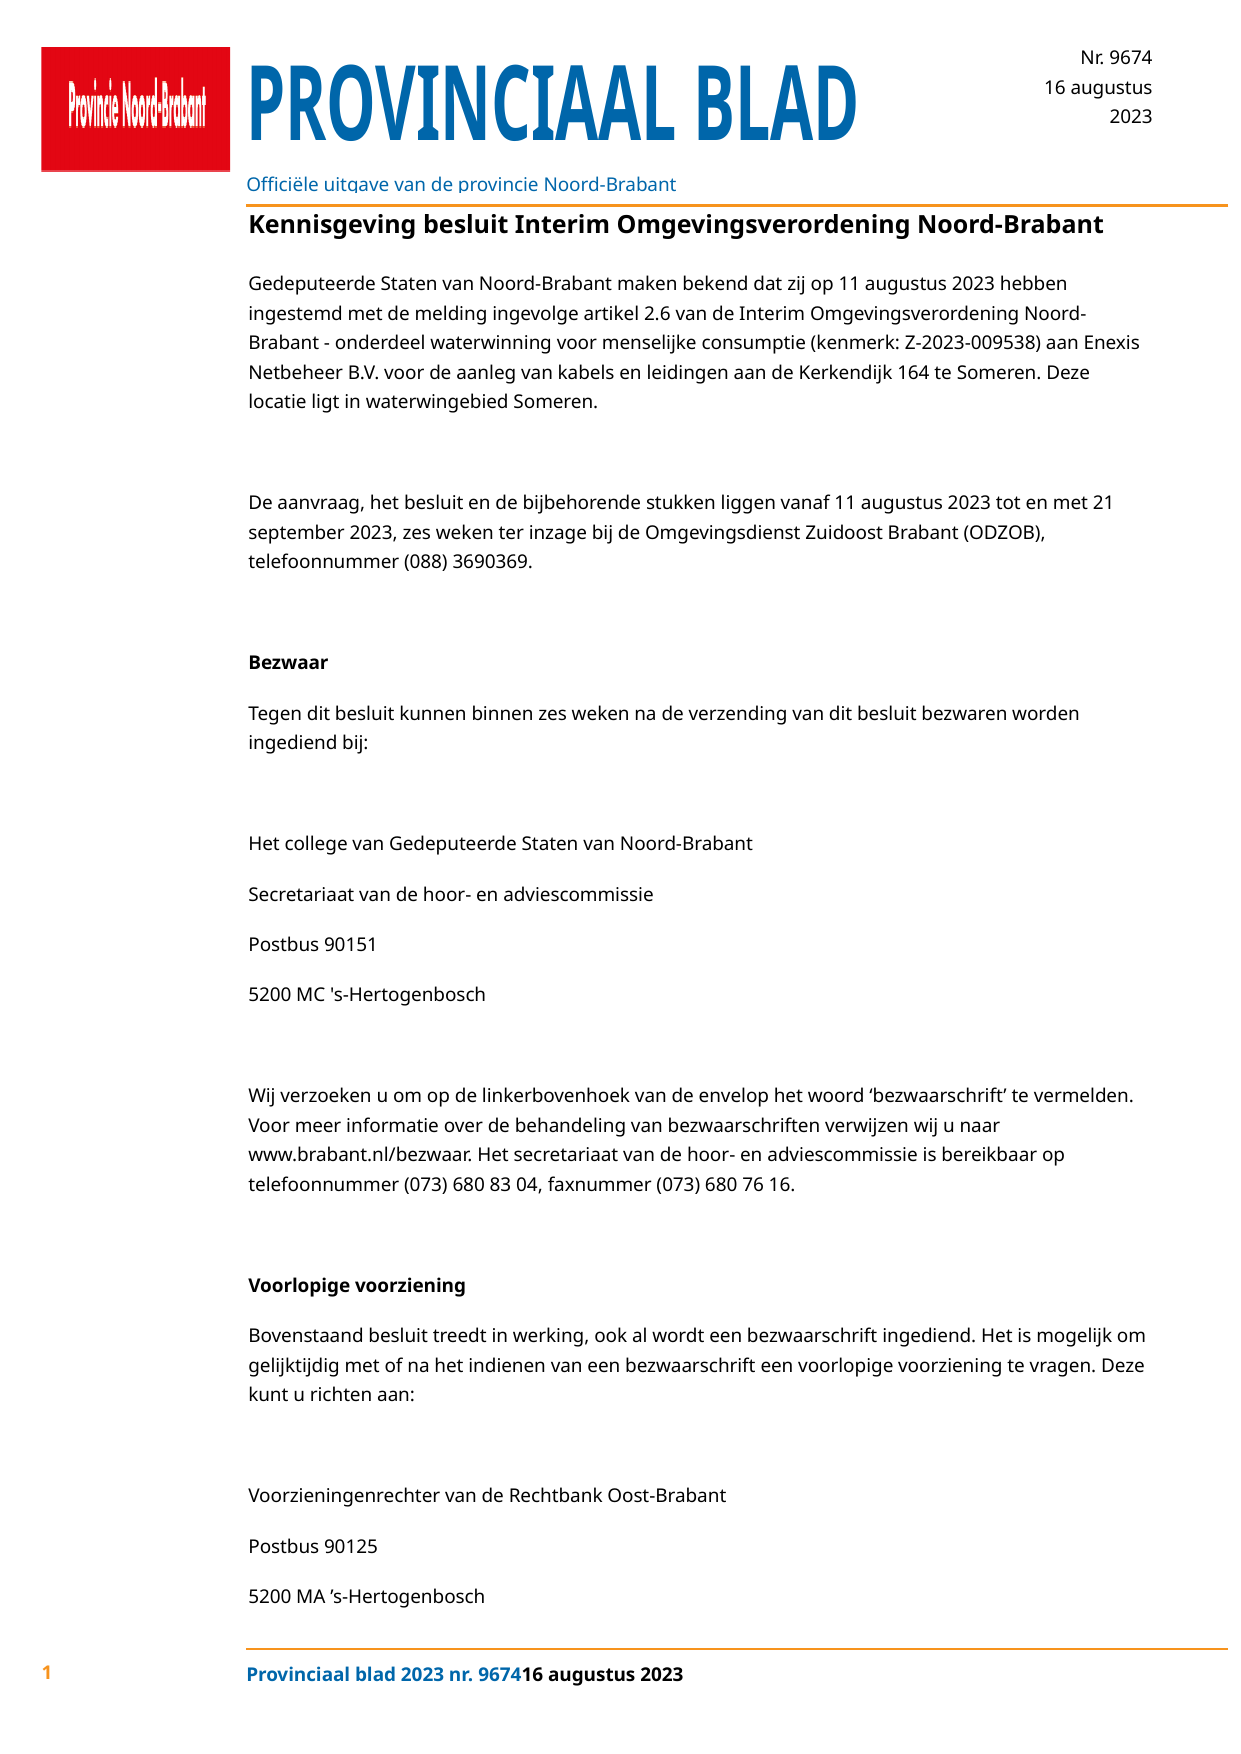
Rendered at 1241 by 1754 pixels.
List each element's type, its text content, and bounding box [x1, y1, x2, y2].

text Voorlopige voorziening [248, 1272, 1152, 1298]
text Secretariaat van de hoor- en adviescommissie [248, 881, 1152, 906]
text Het college van Gedeputeerde Staten van Noord-Brabant [248, 830, 1152, 856]
text Wij verzoeken u om op de linkerbovenhoek van de envelop het woord ‘bezwaarschrift’ te vermelden. Voor meer informatie over de behandeling van bezwaarschriften verwijzen wij u naar www.brabant.nl/bezwaar. Het secretariaat van de hoor- en adviescommissie is bereikbaar op telefoonnummer (073) 680 83 04, faxnummer (073) 680 76 16. [248, 1082, 1152, 1197]
text Tegen dit besluit kunnen binnen zes weken na de verzending van dit besluit bezwaren worden ingediend bij: [248, 700, 1152, 755]
text Postbus 90151 [248, 931, 1152, 957]
text Gedeputeerde Staten van Noord-Brabant maken bekend dat zij op 11 augustus 2023 hebben ingestemd met de melding ingevolge artikel 2.6 van de Interim Omgevingsverordening Noord-Brabant - onderdeel waterwinning voor menselijke consumptie (kenmerk: Z-2023-009538) aan Enexis Netbeheer B.V. voor de aanleg van kabels en leidingen aan de Kerkendijk 164 te Someren. Deze locatie ligt in waterwingebied Someren. [248, 270, 1152, 414]
text De aanvraag, het besluit en de bijbehorende stukken liggen vanaf 11 augustus 2023 tot en met 21 september 2023, zes weken ter inzage bij de Omgevingsdienst Zuidoost Brabant (ODZOB), telefoonnummer (088) 3690369. [248, 489, 1152, 574]
text Postbus 90125 [248, 1533, 1152, 1558]
text Bovenstaand besluit treedt in werking, ook al wordt een bezwaarschrift ingediend. Het is mogelijk om gelijktijdig met of na het indienen van een bezwaarschrift een voorlopige voorziening te vragen. Deze kunt u richten aan: [248, 1322, 1152, 1407]
text Voorzieningenrechter van de Rechtbank Oost-Brabant [248, 1482, 1152, 1508]
text 5200 MC 's-Hertogenbosch [248, 982, 1152, 1007]
text Bezwaar [248, 649, 1152, 675]
text 5200 MA ’s-Hertogenbosch [248, 1583, 1152, 1609]
picture [41, 47, 231, 172]
text Kennisgeving besluit Interim Omgevingsverordening Noord-Brabant [248, 207, 1152, 241]
